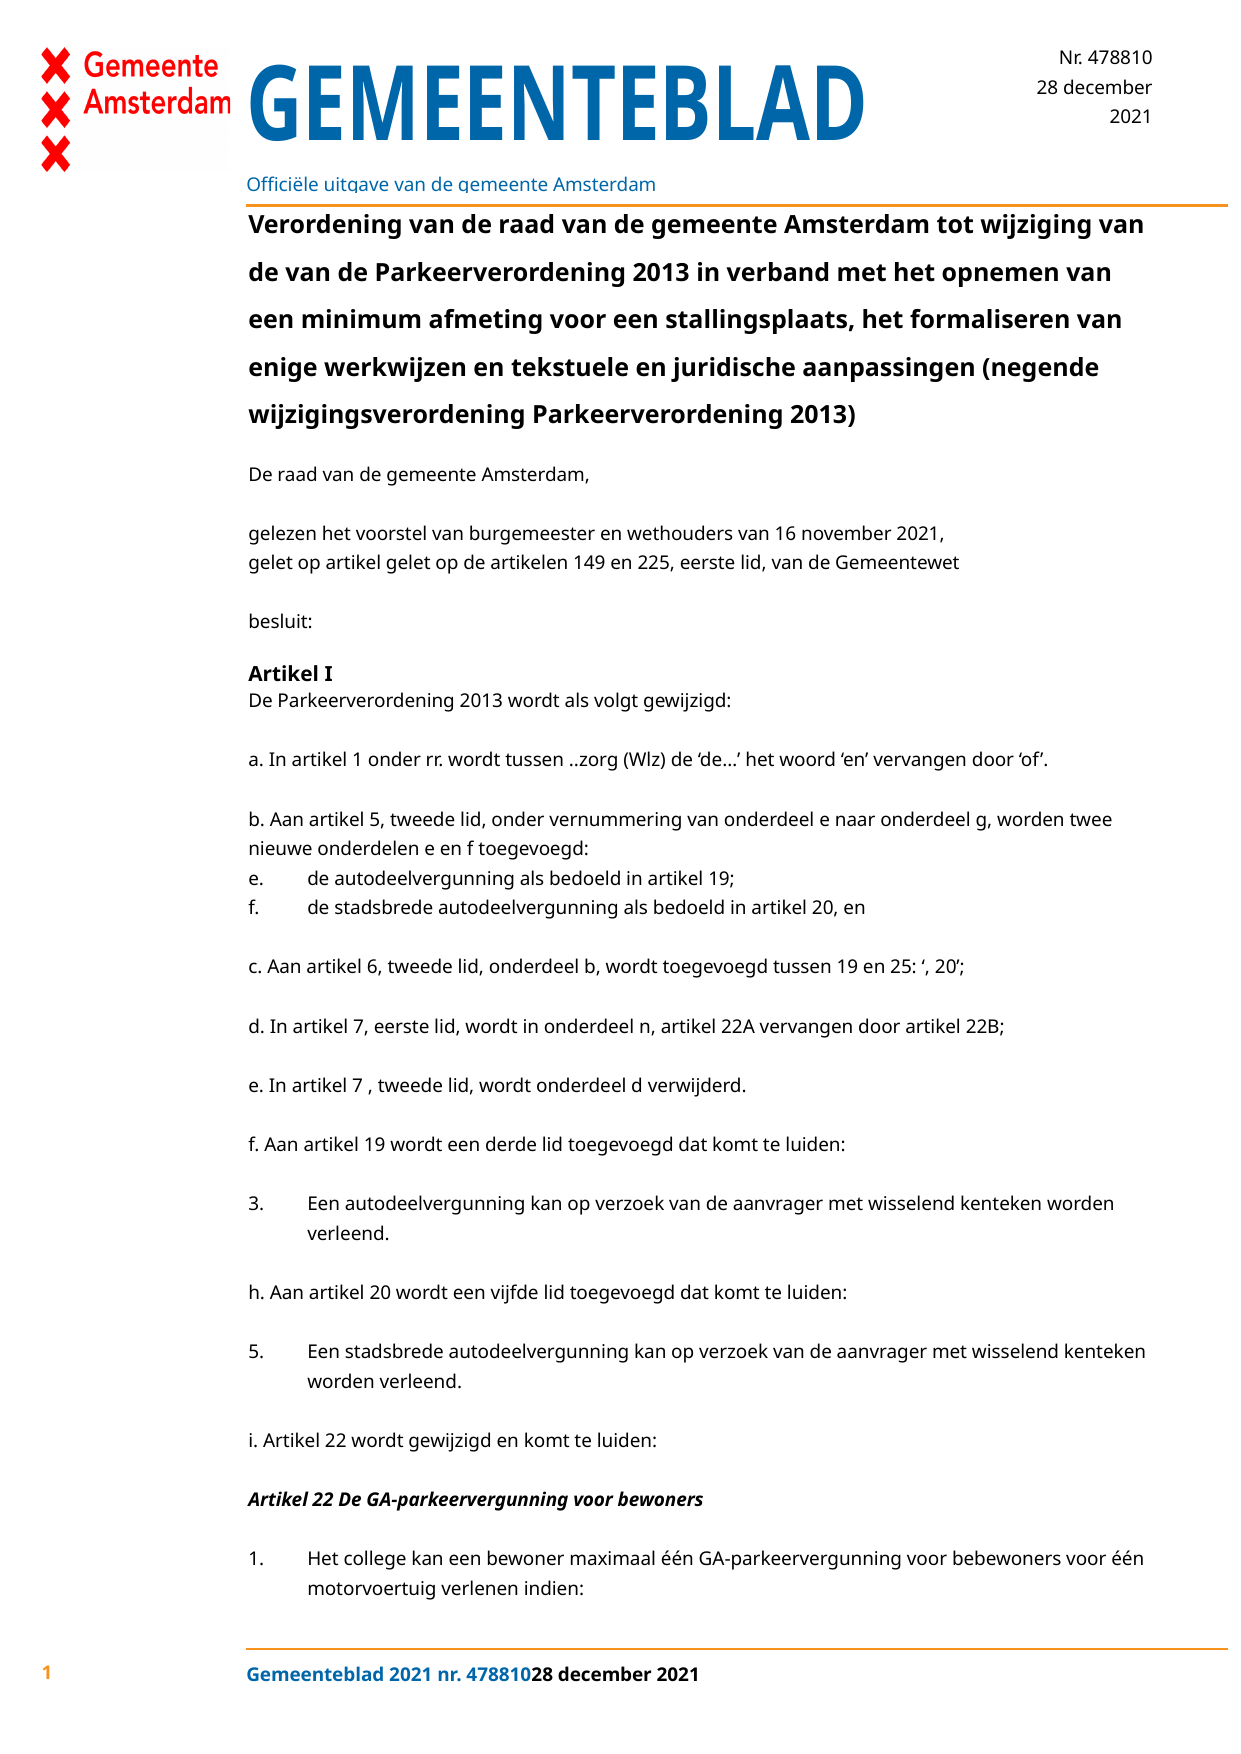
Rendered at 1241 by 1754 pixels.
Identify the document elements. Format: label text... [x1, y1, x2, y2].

text c. Aan artikel 6, tweede lid, onderdeel b, wordt toegevoegd tussen 19 en 25: ‘, 20’; [248, 954, 1152, 979]
text De Parkeerverordening 2013 wordt als volgt gewijzigd: [248, 687, 1152, 713]
picture [41, 47, 231, 172]
list Het college kan een bewoner maximaal één GA-parkeervergunning voor bebewoners voor één motorvoertuig verlenen indien: [248, 1545, 1152, 1601]
list Een autodeelvergunning kan op verzoek van de aanvrager met wisselend kenteken worden verleend. [248, 1190, 1152, 1246]
list de autodeelvergunning als bedoeld in artikel 19; [248, 865, 1152, 891]
text gelet op artikel gelet op de artikelen 149 en 225, eerste lid, van de Gemeentewet [248, 549, 1152, 575]
text i. Artikel 22 wordt gewijzigd en komt te luiden: [248, 1427, 1152, 1453]
text f. Aan artikel 19 wordt een derde lid toegevoegd dat komt te luiden: [248, 1131, 1152, 1157]
text h. Aan artikel 20 wordt een vijfde lid toegevoegd dat komt te luiden: [248, 1279, 1152, 1305]
text d. In artikel 7, eerste lid, wordt in onderdeel n, artikel 22A vervangen door artikel 22B; [248, 1013, 1152, 1039]
text De raad van de gemeente Amsterdam, [248, 461, 1152, 486]
text e. In artikel 7 , tweede lid, wordt onderdeel d verwijderd. [248, 1072, 1152, 1098]
text Verordening van de raad van de gemeente Amsterdam tot wijziging van de van de Parkeerverordening 2013 in verband met het opnemen van een minimum afmeting voor een stallingsplaats, het formaliseren van enige werkwijzen en tekstuele en juridische aanpassingen (negende wijzigingsverordening Parkeerverordening 2013) [248, 207, 1152, 431]
text besluit: [248, 609, 1152, 634]
text gelezen het voorstel van burgemeester en wethouders van 16 november 2021, [248, 520, 1152, 546]
list de stadsbrede autodeelvergunning als bedoeld in artikel 20, en [248, 894, 1152, 920]
text Artikel I [248, 659, 1152, 687]
text Artikel 22 De GA-parkeervergunning voor bewoners [248, 1486, 1152, 1512]
list Een stadsbrede autodeelvergunning kan op verzoek van de aanvrager met wisselend kenteken worden verleend. [248, 1338, 1152, 1394]
text b. Aan artikel 5, tweede lid, onder vernummering van onderdeel e naar onderdeel g, worden twee nieuwe onderdelen e en f toegevoegd: [248, 806, 1152, 861]
text a. In artikel 1 onder rr. wordt tussen ..zorg (Wlz) de ‘de…’ het woord ‘en’ vervangen door ‘of’. [248, 747, 1152, 772]
